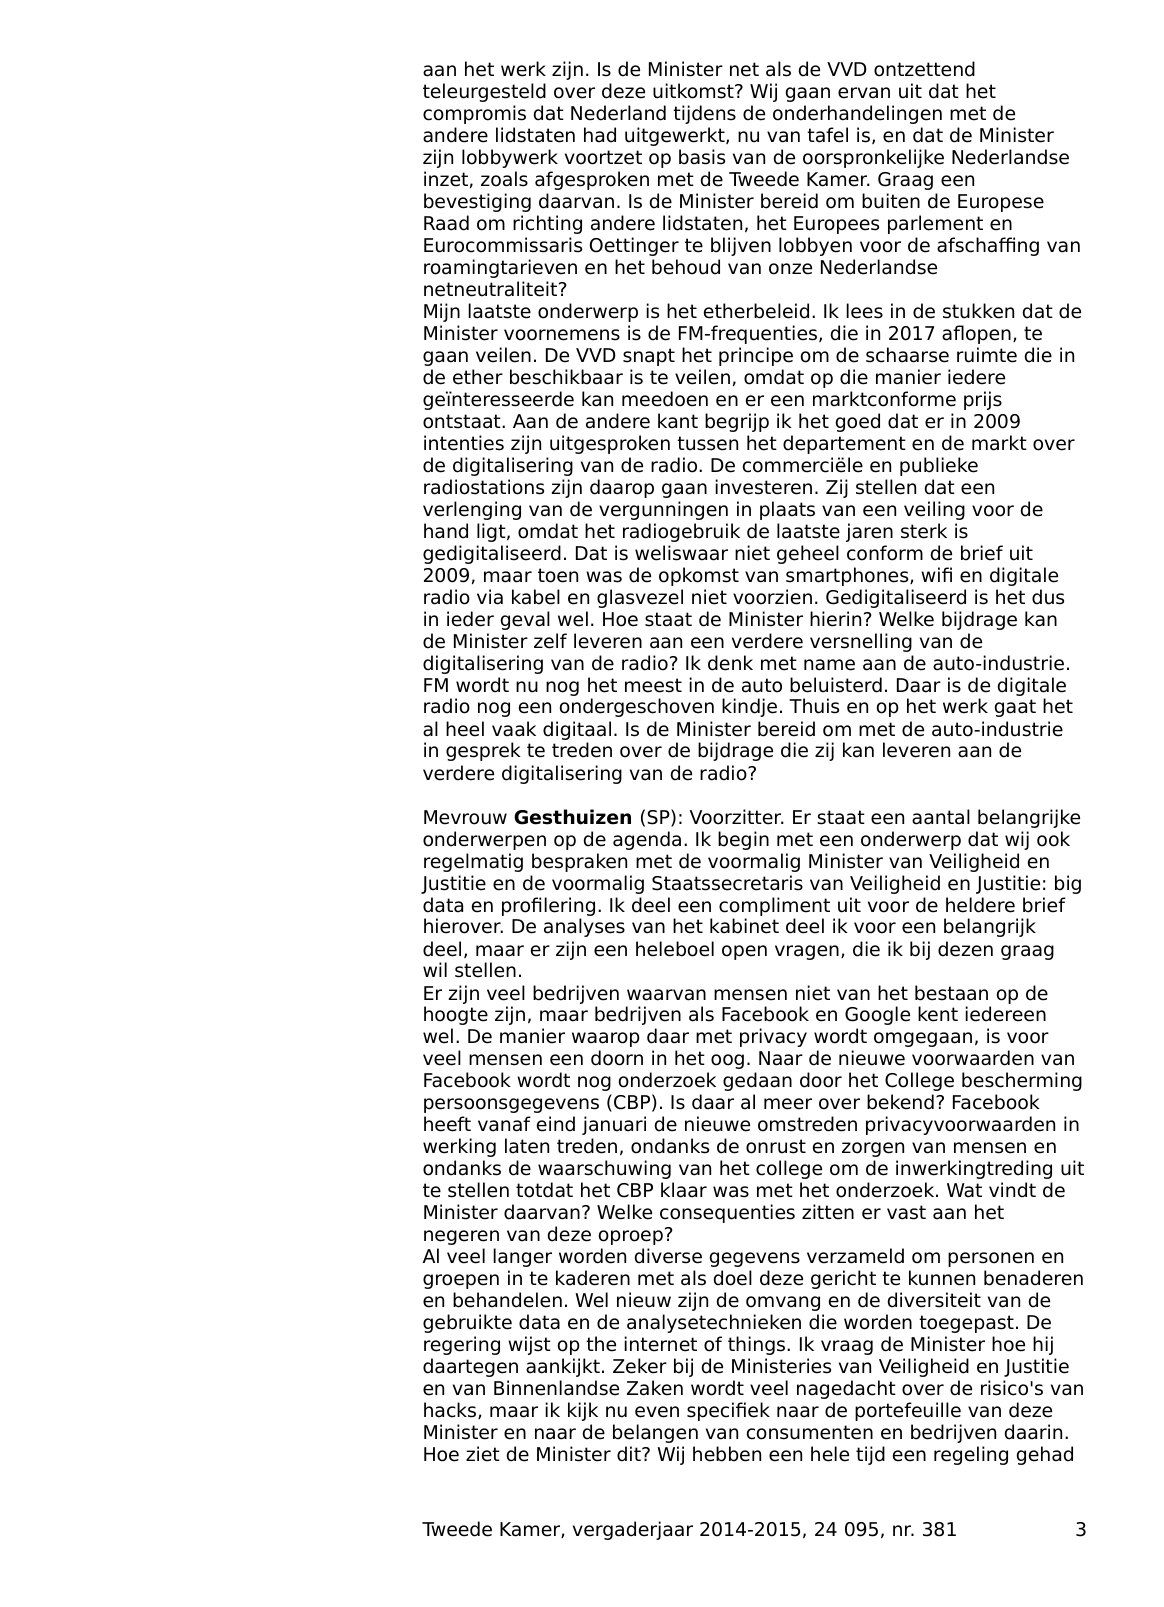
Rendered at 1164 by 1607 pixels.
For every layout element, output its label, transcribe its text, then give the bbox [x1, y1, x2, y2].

text aan het werk zijn. Is de Minister net als de VVD ontzettend teleurgesteld over deze uitkomst? Wij gaan ervan uit dat het compromis dat Nederland tijdens de onderhandelingen met de andere lidstaten had uitgewerkt, nu van tafel is, en dat de Minister zijn lobbywerk voortzet op basis van de oorspronkelijke Nederlandse inzet, zoals afgesproken met de Tweede Kamer. Graag een bevestiging daarvan. Is de Minister bereid om buiten de Europese Raad om richting andere lidstaten, het Europees parlement en Eurocommissaris Oettinger te blijven lobbyen voor de afschaffing van roamingtarieven en het behoud van onze Nederlandse netneutraliteit? [422, 59, 1087, 301]
text Er zijn veel bedrijven waarvan mensen niet van het bestaan op de hoogte zijn, maar bedrijven als Facebook en Google kent iedereen wel. De manier waarop daar met privacy wordt omgegaan, is voor veel mensen een doorn in het oog. Naar de nieuwe voorwaarden van Facebook wordt nog onderzoek gedaan door het College bescherming persoonsgegevens (CBP). Is daar al meer over bekend? Facebook heeft vanaf eind januari de nieuwe omstreden privacyvoorwaarden in werking laten treden, ondanks de onrust en zorgen van mensen en ondanks de waarschuwing van het college om de inwerkingtreding uit te stellen totdat het CBP klaar was met het onderzoek. Wat vindt de Minister daarvan? Welke consequenties zitten er vast aan het negeren van deze oproep? [422, 982, 1087, 1246]
text Mijn laatste onderwerp is het etherbeleid. Ik lees in de stukken dat de Minister voornemens is de FM-frequenties, die in 2017 aflopen, te gaan veilen. De VVD snapt het principe om de schaarse ruimte die in de ether beschikbaar is te veilen, omdat op die manier iedere geïnteresseerde kan meedoen en er een marktconforme prijs ontstaat. Aan de andere kant begrijp ik het goed dat er in 2009 intenties zijn uitgesproken tussen het departement en de markt over de digitalisering van de radio. De commerciële en publieke radiostations zijn daarop gaan investeren. Zij stellen dat een verlenging van de vergunningen in plaats van een veiling voor de hand ligt, omdat het radiogebruik de laatste jaren sterk is gedigitaliseerd. Dat is weliswaar niet geheel conform de brief uit 2009, maar toen was de opkomst van smartphones, wifi en digitale radio via kabel en glasvezel niet voorzien. Gedigitaliseerd is het dus in ieder geval wel. Hoe staat de Minister hierin? Welke bijdrage kan de Minister zelf leveren aan een verdere versnelling van de digitalisering van de radio? Ik denk met name aan de auto-industrie. FM wordt nu nog het meest in de auto beluisterd. Daar is de digitale radio nog een ondergeschoven kindje. Thuis en op het werk gaat het al heel vaak digitaal. Is de Minister bereid om met de auto-industrie in gesprek te treden over de bijdrage die zij kan leveren aan de verdere digitalisering van de radio? [422, 301, 1087, 784]
text Mevrouw Gesthuizen (SP): Voorzitter. Er staat een aantal belangrijke onderwerpen op de agenda. Ik begin met een onderwerp dat wij ook regelmatig bespraken met de voormalig Minister van Veiligheid en Justitie en de voormalig Staatssecretaris van Veiligheid en Justitie: big data en profilering. Ik deel een compliment uit voor de heldere brief hierover. De analyses van het kabinet deel ik voor een belangrijk deel, maar er zijn een heleboel open vragen, die ik bij dezen graag wil stellen. [422, 807, 1087, 982]
text Al veel langer worden diverse gegevens verzameld om personen en groepen in te kaderen met als doel deze gericht te kunnen benaderen en behandelen. Wel nieuw zijn de omvang en de diversiteit van de gebruikte data en de analysetechnieken die worden toegepast. De regering wijst op the internet of things. Ik vraag de Minister hoe hij daartegen aankijkt. Zeker bij de Ministeries van Veiligheid en Justitie en van Binnenlandse Zaken wordt veel nagedacht over de risico's van hacks, maar ik kijk nu even specifiek naar de portefeuille van deze Minister en naar de belangen van consumenten en bedrijven daarin. Hoe ziet de Minister dit? Wij hebben een hele tijd een regeling gehad [422, 1246, 1087, 1466]
